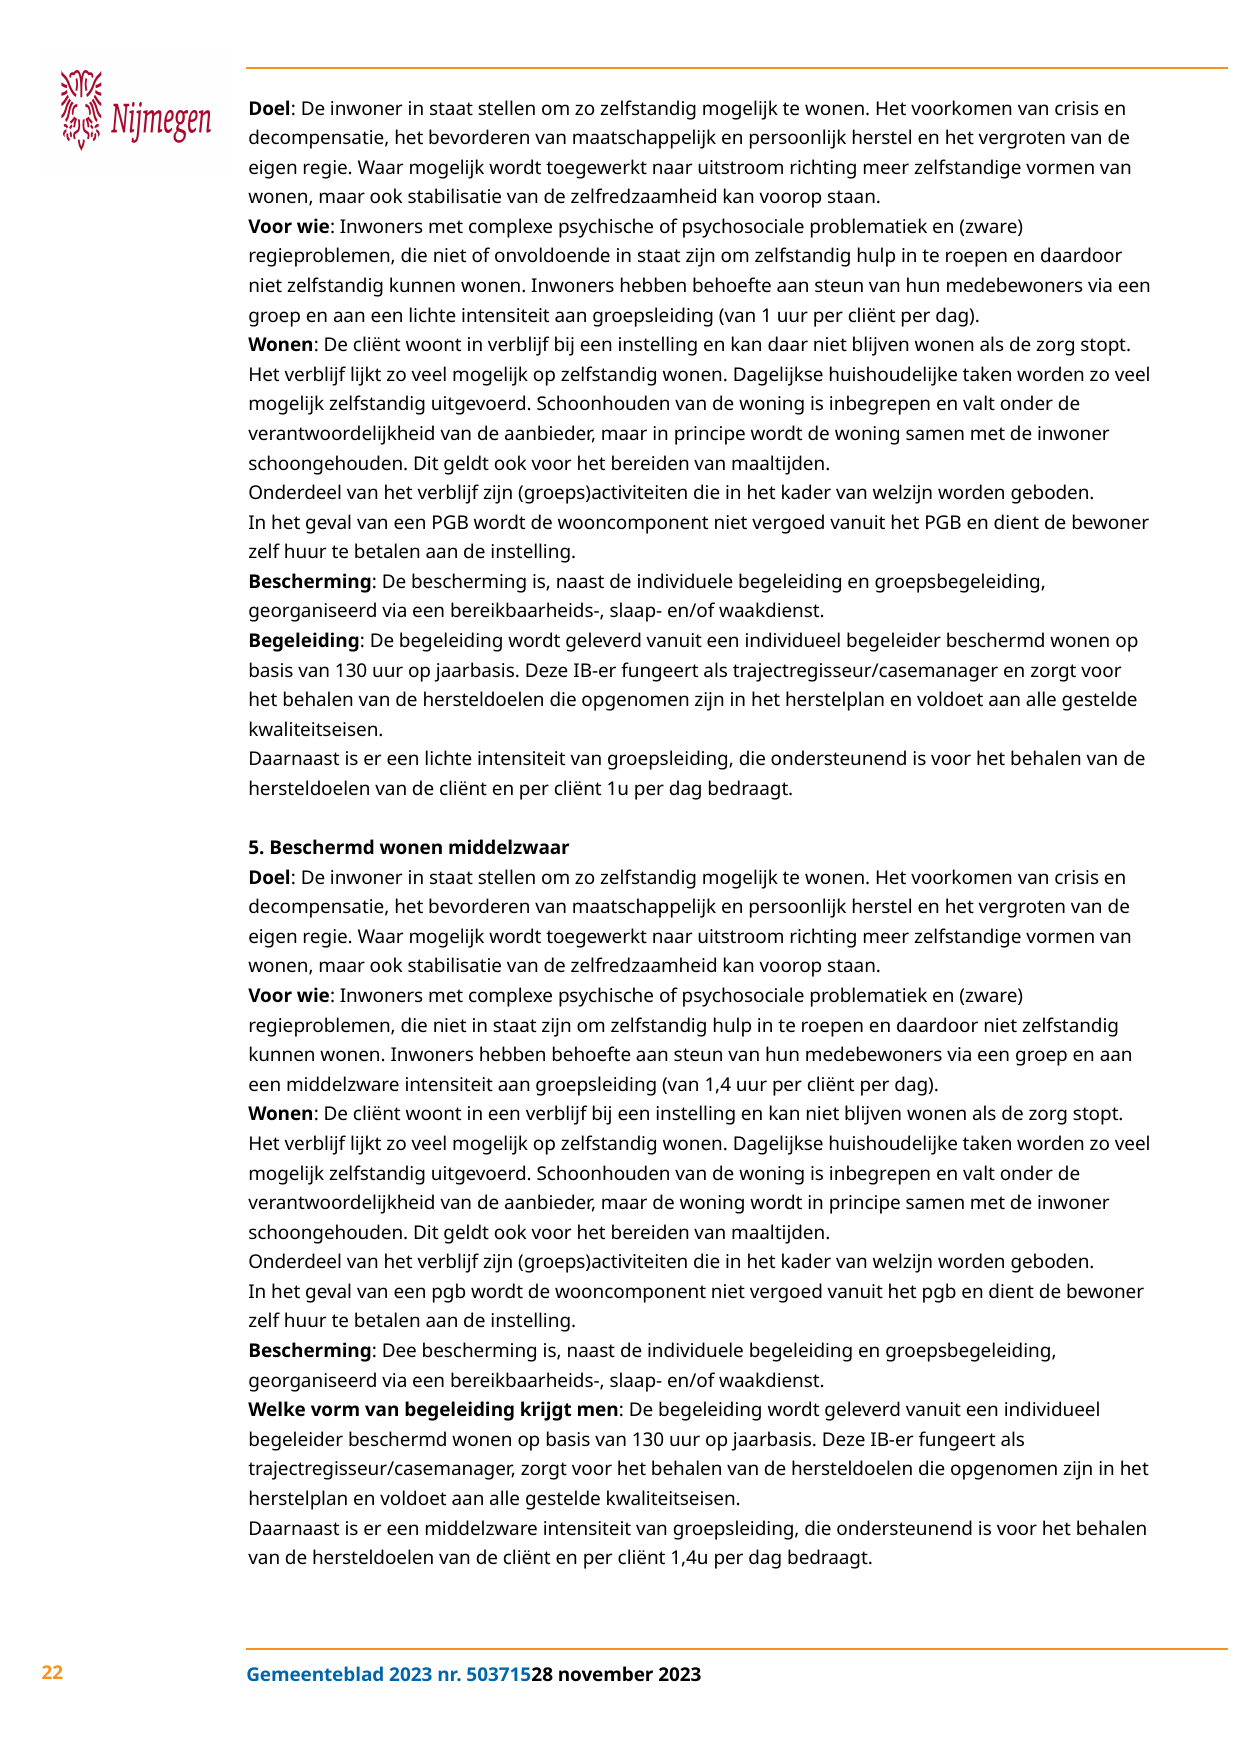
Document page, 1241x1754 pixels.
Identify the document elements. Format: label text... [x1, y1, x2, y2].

text Begeleiding: De begeleiding wordt geleverd vanuit een individueel begeleider beschermd wonen op basis van 130 uur op jaarbasis. Deze IB-er fungeert als trajectregisseur/casemanager en zorgt voor het behalen van de hersteldoelen die opgenomen zijn in het herstelplan en voldoet aan alle gestelde kwaliteitseisen. [248, 627, 1152, 742]
text Wonen: De cliënt woont in verblijf bij een instelling en kan daar niet blijven wonen als de zorg stopt. Het verblijf lijkt zo veel mogelijk op zelfstandig wonen. Dagelijkse huishoudelijke taken worden zo veel mogelijk zelfstandig uitgevoerd. Schoonhouden van de woning is inbegrepen en valt onder de verantwoordelijkheid van de aanbieder, maar in principe wordt de woning samen met de inwoner schoongehouden. Dit geldt ook voor het bereiden van maaltijden. [248, 331, 1152, 476]
text Doel: De inwoner in staat stellen om zo zelfstandig mogelijk te wonen. Het voorkomen van crisis en decompensatie, het bevorderen van maatschappelijk en persoonlijk herstel en het vergroten van de eigen regie. Waar mogelijk wordt toegewerkt naar uitstroom richting meer zelfstandige vormen van wonen, maar ook stabilisatie van de zelfredzaamheid kan voorop staan. [248, 864, 1152, 978]
text Daarnaast is er een middelzware intensiteit van groepsleiding, die ondersteunend is voor het behalen van de hersteldoelen van de cliënt en per cliënt 1,4u per dag bedraagt. [248, 1515, 1152, 1570]
text Voor wie: Inwoners met complexe psychische of psychosociale problematiek en (zware) regieproblemen, die niet of onvoldoende in staat zijn om zelfstandig hulp in te roepen en daardoor niet zelfstandig kunnen wonen. Inwoners hebben behoefte aan steun van hun medebewoners via een groep en aan een lichte intensiteit aan groepsleiding (van 1 uur per cliënt per dag). [248, 213, 1152, 328]
text 5. Beschermd wonen middelzwaar [248, 834, 1152, 860]
text Onderdeel van het verblijf zijn (groeps)activiteiten die in het kader van welzijn worden geboden. [248, 1248, 1152, 1274]
picture [41, 47, 231, 172]
text In het geval van een pgb wordt de wooncomponent niet vergoed vanuit het pgb en dient de bewoner zelf huur te betalen aan de instelling. [248, 1278, 1152, 1333]
text Bescherming: De bescherming is, naast de individuele begeleiding en groepsbegeleiding, georganiseerd via een bereikbaarheids-, slaap- en/of waakdienst. [248, 568, 1152, 623]
text Daarnaast is er een lichte intensiteit van groepsleiding, die ondersteunend is voor het behalen van de hersteldoelen van de cliënt en per cliënt 1u per dag bedraagt. [248, 746, 1152, 801]
text Welke vorm van begeleiding krijgt men: De begeleiding wordt geleverd vanuit een individueel begeleider beschermd wonen op basis van 130 uur op jaarbasis. Deze IB-er fungeert als trajectregisseur/casemanager, zorgt voor het behalen van de hersteldoelen die opgenomen zijn in het herstelplan en voldoet aan alle gestelde kwaliteitseisen. [248, 1396, 1152, 1511]
text Wonen: De cliënt woont in een verblijf bij een instelling en kan niet blijven wonen als de zorg stopt. Het verblijf lijkt zo veel mogelijk op zelfstandig wonen. Dagelijkse huishoudelijke taken worden zo veel mogelijk zelfstandig uitgevoerd. Schoonhouden van de woning is inbegrepen en valt onder de verantwoordelijkheid van de aanbieder, maar de woning wordt in principe samen met de inwoner schoongehouden. Dit geldt ook voor het bereiden van maaltijden. [248, 1101, 1152, 1245]
text In het geval van een PGB wordt de wooncomponent niet vergoed vanuit het PGB en dient de bewoner zelf huur te betalen aan de instelling. [248, 509, 1152, 564]
text Onderdeel van het verblijf zijn (groeps)activiteiten die in het kader van welzijn worden geboden. [248, 479, 1152, 505]
text Bescherming: Dee bescherming is, naast de individuele begeleiding en groepsbegeleiding, georganiseerd via een bereikbaarheids-, slaap- en/of waakdienst. [248, 1337, 1152, 1393]
text Voor wie: Inwoners met complexe psychische of psychosociale problematiek en (zware) regieproblemen, die niet in staat zijn om zelfstandig hulp in te roepen en daardoor niet zelfstandig kunnen wonen. Inwoners hebben behoefte aan steun van hun medebewoners via een groep en aan een middelzware intensiteit aan groepsleiding (van 1,4 uur per cliënt per dag). [248, 982, 1152, 1097]
text Doel: De inwoner in staat stellen om zo zelfstandig mogelijk te wonen. Het voorkomen van crisis en decompensatie, het bevorderen van maatschappelijk en persoonlijk herstel en het vergroten van de eigen regie. Waar mogelijk wordt toegewerkt naar uitstroom richting meer zelfstandige vormen van wonen, maar ook stabilisatie van de zelfredzaamheid kan voorop staan. [248, 95, 1152, 209]
